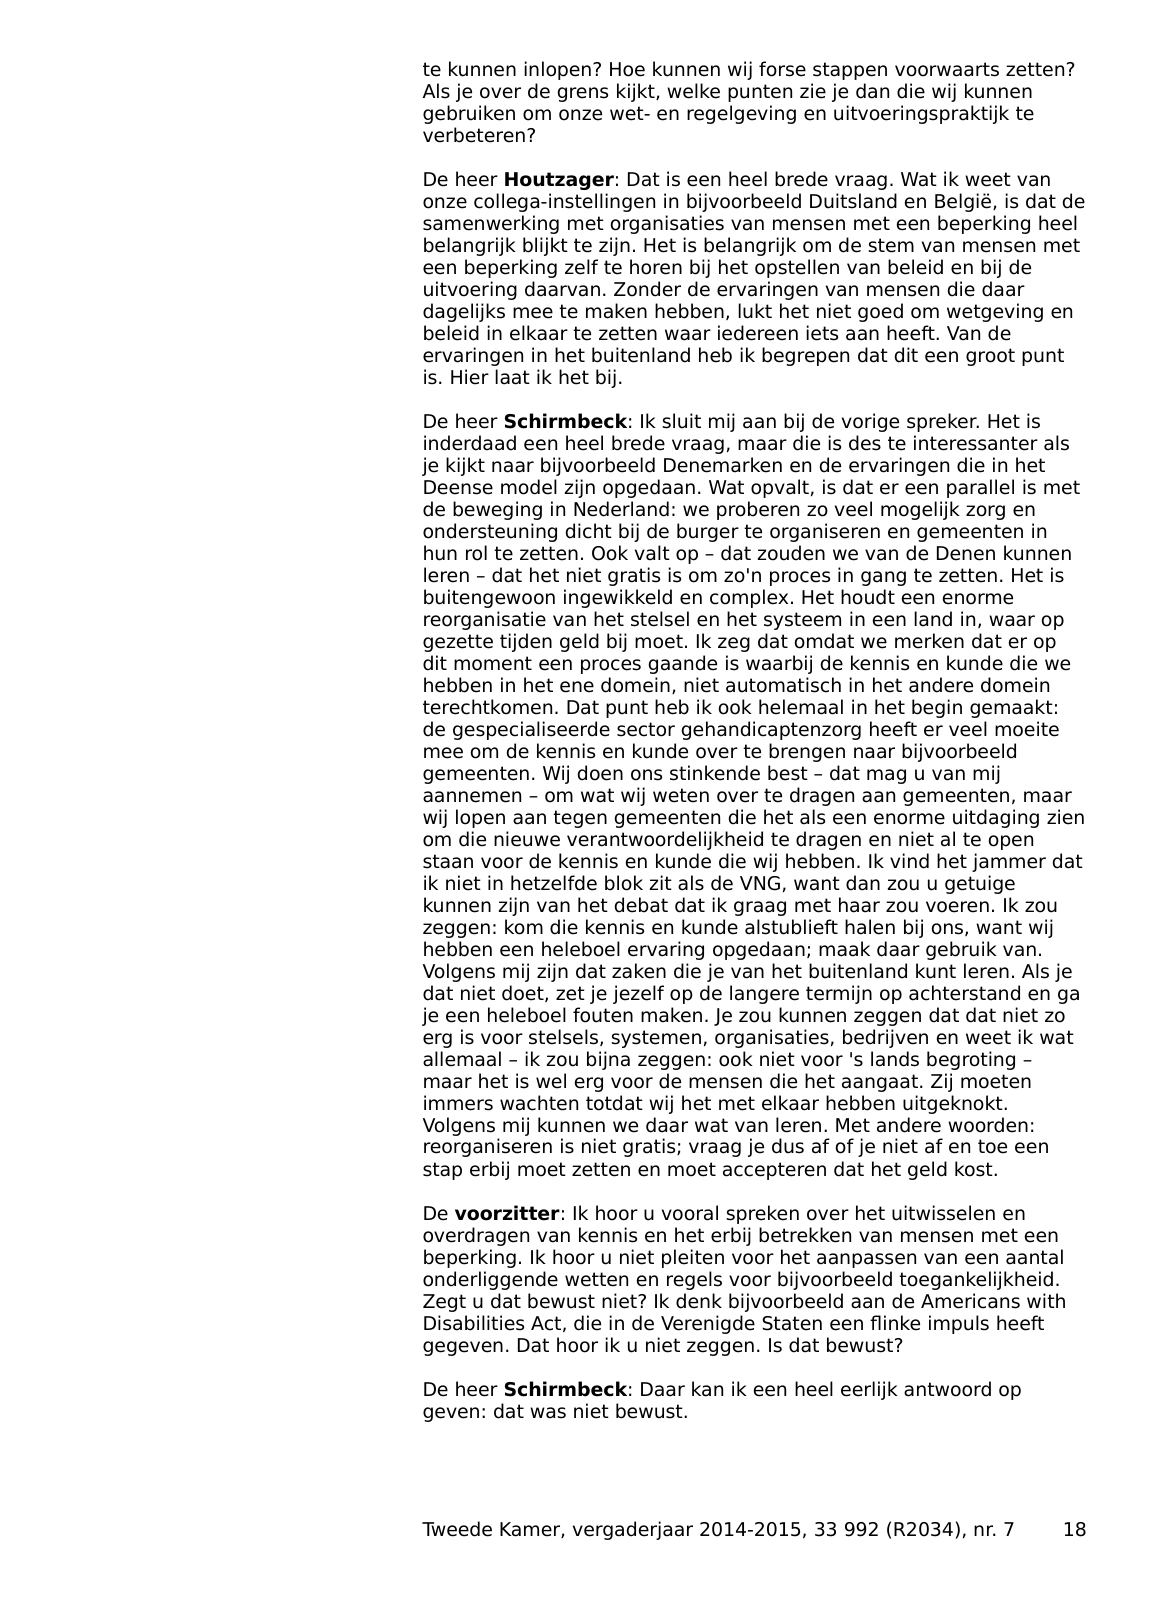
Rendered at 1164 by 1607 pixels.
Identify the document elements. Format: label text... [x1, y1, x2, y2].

text te kunnen inlopen? Hoe kunnen wij forse stappen voorwaarts zetten? Als je over de grens kijkt, welke punten zie je dan die wij kunnen gebruiken om onze wet- en regelgeving en uitvoeringspraktijk te verbeteren? [422, 59, 1087, 147]
text De heer Schirmbeck: Ik sluit mij aan bij de vorige spreker. Het is inderdaad een heel brede vraag, maar die is des te interessanter als je kijkt naar bijvoorbeeld Denemarken en de ervaringen die in het Deense model zijn opgedaan. Wat opvalt, is dat er een parallel is met de beweging in Nederland: we proberen zo veel mogelijk zorg en ondersteuning dicht bij de burger te organiseren en gemeenten in hun rol te zetten. Ook valt op – dat zouden we van de Denen kunnen leren – dat het niet gratis is om zo'n proces in gang te zetten. Het is buitengewoon ingewikkeld en complex. Het houdt een enorme reorganisatie van het stelsel en het systeem in een land in, waar op gezette tijden geld bij moet. Ik zeg dat omdat we merken dat er op dit moment een proces gaande is waarbij de kennis en kunde die we hebben in het ene domein, niet automatisch in het andere domein terechtkomen. Dat punt heb ik ook helemaal in het begin gemaakt: de gespecialiseerde sector gehandicaptenzorg heeft er veel moeite mee om de kennis en kunde over te brengen naar bijvoorbeeld gemeenten. Wij doen ons stinkende best – dat mag u van mij aannemen – om wat wij weten over te dragen aan gemeenten, maar wij lopen aan tegen gemeenten die het als een enorme uitdaging zien om die nieuwe verantwoordelijkheid te dragen en niet al te open staan voor de kennis en kunde die wij hebben. Ik vind het jammer dat ik niet in hetzelfde blok zit als de VNG, want dan zou u getuige kunnen zijn van het debat dat ik graag met haar zou voeren. Ik zou zeggen: kom die kennis en kunde alstublieft halen bij ons, want wij hebben een heleboel ervaring opgedaan; maak daar gebruik van. Volgens mij zijn dat zaken die je van het buitenland kunt leren. Als je dat niet doet, zet je jezelf op de langere termijn op achterstand en ga je een heleboel fouten maken. Je zou kunnen zeggen dat dat niet zo erg is voor stelsels, systemen, organisaties, bedrijven en weet ik wat allemaal – ik zou bijna zeggen: ook niet voor 's lands begroting – maar het is wel erg voor de mensen die het aangaat. Zij moeten immers wachten totdat wij het met elkaar hebben uitgeknokt. Volgens mij kunnen we daar wat van leren. Met andere woorden: reorganiseren is niet gratis; vraag je dus af of je niet af en toe een stap erbij moet zetten en moet accepteren dat het geld kost. [422, 411, 1087, 1180]
text De voorzitter: Ik hoor u vooral spreken over het uitwisselen en overdragen van kennis en het erbij betrekken van mensen met een beperking. Ik hoor u niet pleiten voor het aanpassen van een aantal onderliggende wetten en regels voor bijvoorbeeld toegankelijkheid. Zegt u dat bewust niet? Ik denk bijvoorbeeld aan de Americans with Disabilities Act, die in de Verenigde Staten een flinke impuls heeft gegeven. Dat hoor ik u niet zeggen. Is dat bewust? [422, 1203, 1087, 1356]
text De heer Schirmbeck: Daar kan ik een heel eerlijk antwoord op geven: dat was niet bewust. [422, 1379, 1087, 1423]
text De heer Houtzager: Dat is een heel brede vraag. Wat ik weet van onze collega-instellingen in bijvoorbeeld Duitsland en België, is dat de samenwerking met organisaties van mensen met een beperking heel belangrijk blijkt te zijn. Het is belangrijk om de stem van mensen met een beperking zelf te horen bij het opstellen van beleid en bij de uitvoering daarvan. Zonder de ervaringen van mensen die daar dagelijks mee te maken hebben, lukt het niet goed om wetgeving en beleid in elkaar te zetten waar iedereen iets aan heeft. Van de ervaringen in het buitenland heb ik begrepen dat dit een groot punt is. Hier laat ik het bij. [422, 169, 1087, 389]
